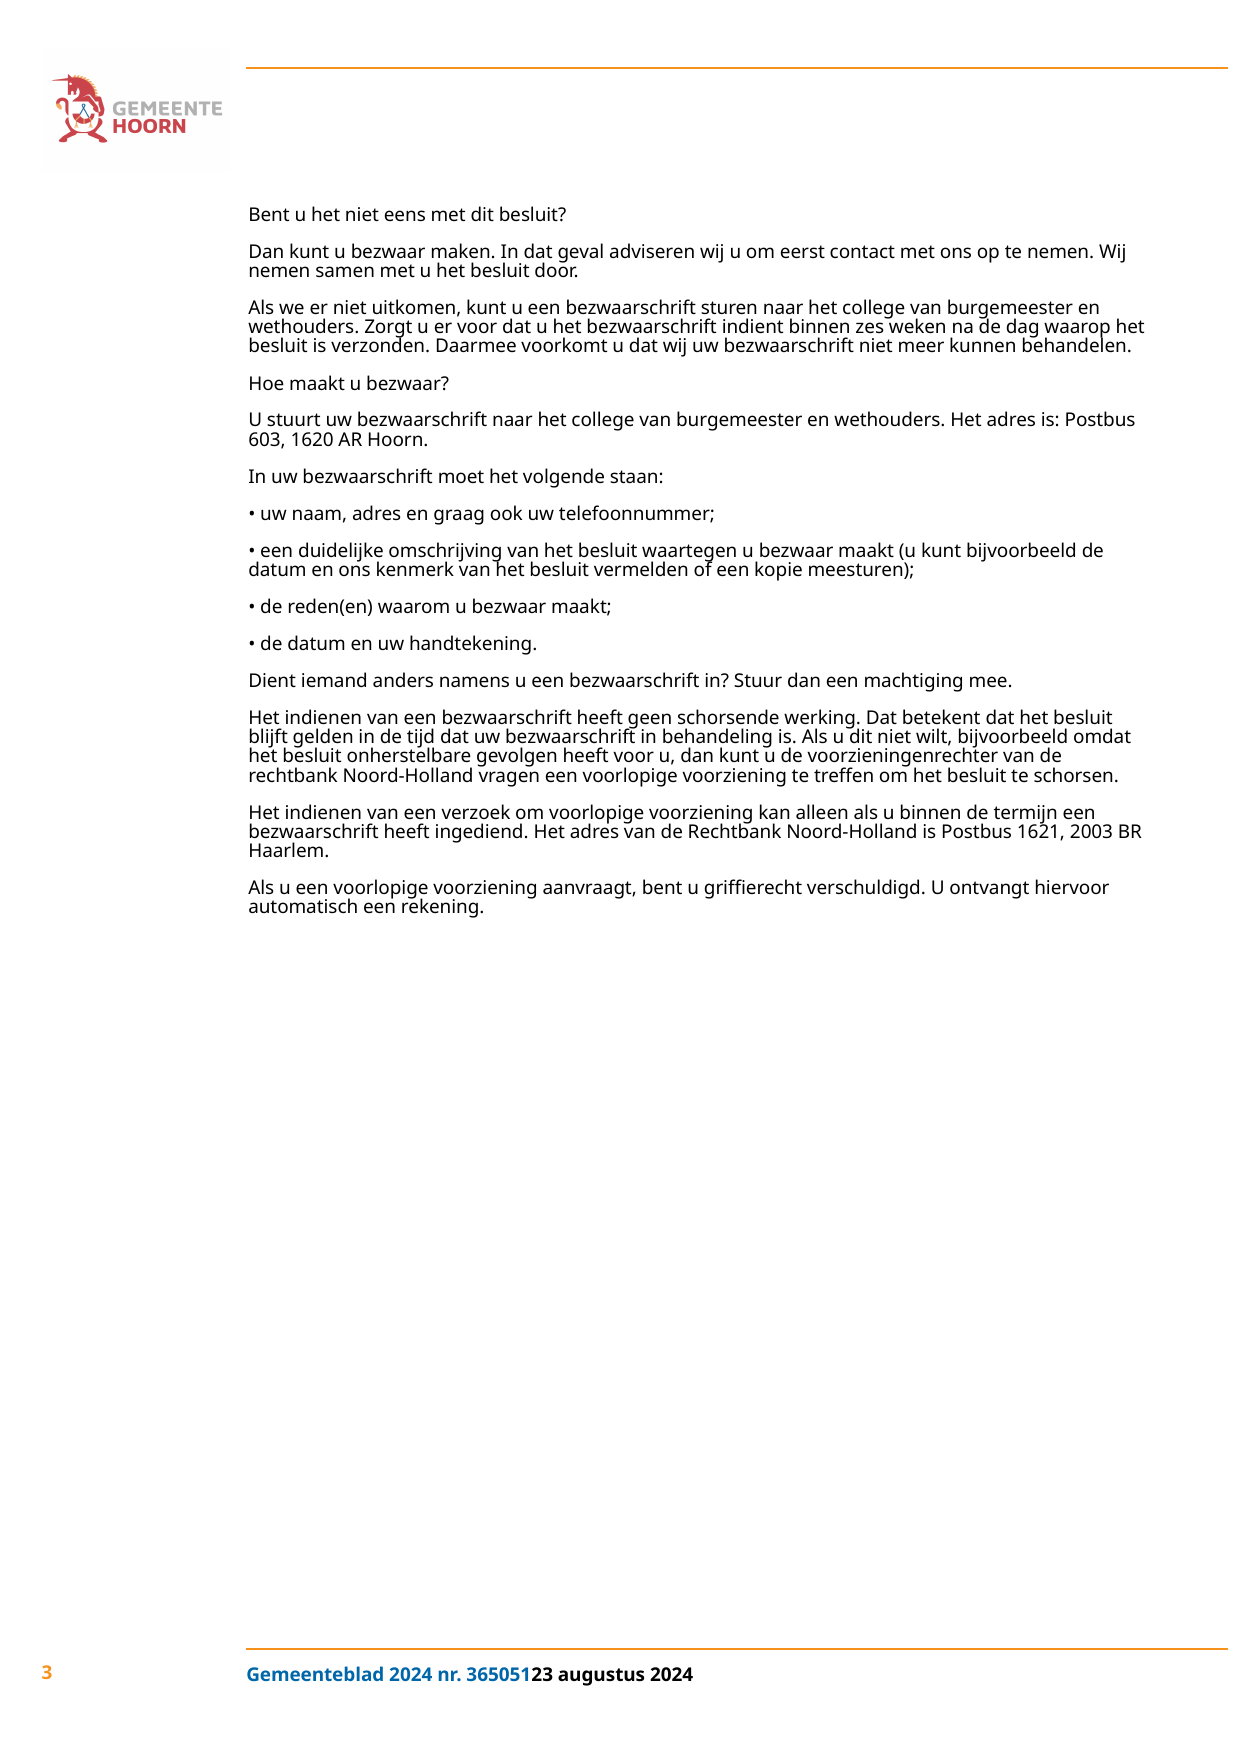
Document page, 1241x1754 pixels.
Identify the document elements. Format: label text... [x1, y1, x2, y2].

text • de datum en uw handtekening. [248, 635, 1152, 654]
text Hoe maakt u bezwaar? [248, 374, 1152, 394]
text Dient iemand anders namens u een bezwaarschrift in? Stuur dan een machtiging mee. [248, 672, 1152, 691]
text Het indienen van een verzoek om voorlopige voorziening kan alleen als u binnen de termijn een bezwaarschrift heeft ingediend. Het adres van de Rechtbank Noord-Holland is Postbus 1621, 2003 BR Haarlem. [248, 804, 1152, 861]
text In uw bezwaarschrift moet het volgende staan: [248, 468, 1152, 487]
text Als we er niet uitkomen, kunt u een bezwaarschrift sturen naar het college van burgemeester en wethouders. Zorgt u er voor dat u het bezwaarschrift indient binnen zes weken na de dag waarop het besluit is verzonden. Daarmee voorkomt u dat wij uw bezwaarschrift niet meer kunnen behandelen. [248, 299, 1152, 357]
text Bent u het niet eens met dit besluit? [248, 206, 1152, 225]
text Dan kunt u bezwaar maken. In dat geval adviseren wij u om eerst contact met ons op te nemen. Wij nemen samen met u het besluit door. [248, 243, 1152, 281]
text • de reden(en) waarom u bezwaar maakt; [248, 598, 1152, 617]
text • een duidelijke omschrijving van het besluit waartegen u bezwaar maakt (u kunt bijvoorbeeld de datum en ons kenmerk van het besluit vermelden of een kopie meesturen); [248, 542, 1152, 580]
text U stuurt uw bezwaarschrift naar het college van burgemeester en wethouders. Het adres is: Postbus 603, 1620 AR Hoorn. [248, 411, 1152, 450]
text Het indienen van een bezwaarschrift heeft geen schorsende werking. Dat betekent dat het besluit blijft gelden in de tijd dat uw bezwaarschrift in behandeling is. Als u dit niet wilt, bijvoorbeeld omdat het besluit onherstelbare gevolgen heeft voor u, dan kunt u de voorzieningenrechter van de rechtbank Noord-Holland vragen een voorlopige voorziening te treffen om het besluit te schorsen. [248, 709, 1152, 786]
text Als u een voorlopige voorziening aanvraagt, bent u griffierecht verschuldigd. U ontvangt hiervoor automatisch een rekening. [248, 879, 1152, 918]
picture [41, 47, 231, 172]
text • uw naam, adres en graag ook uw telefoonnummer; [248, 505, 1152, 524]
